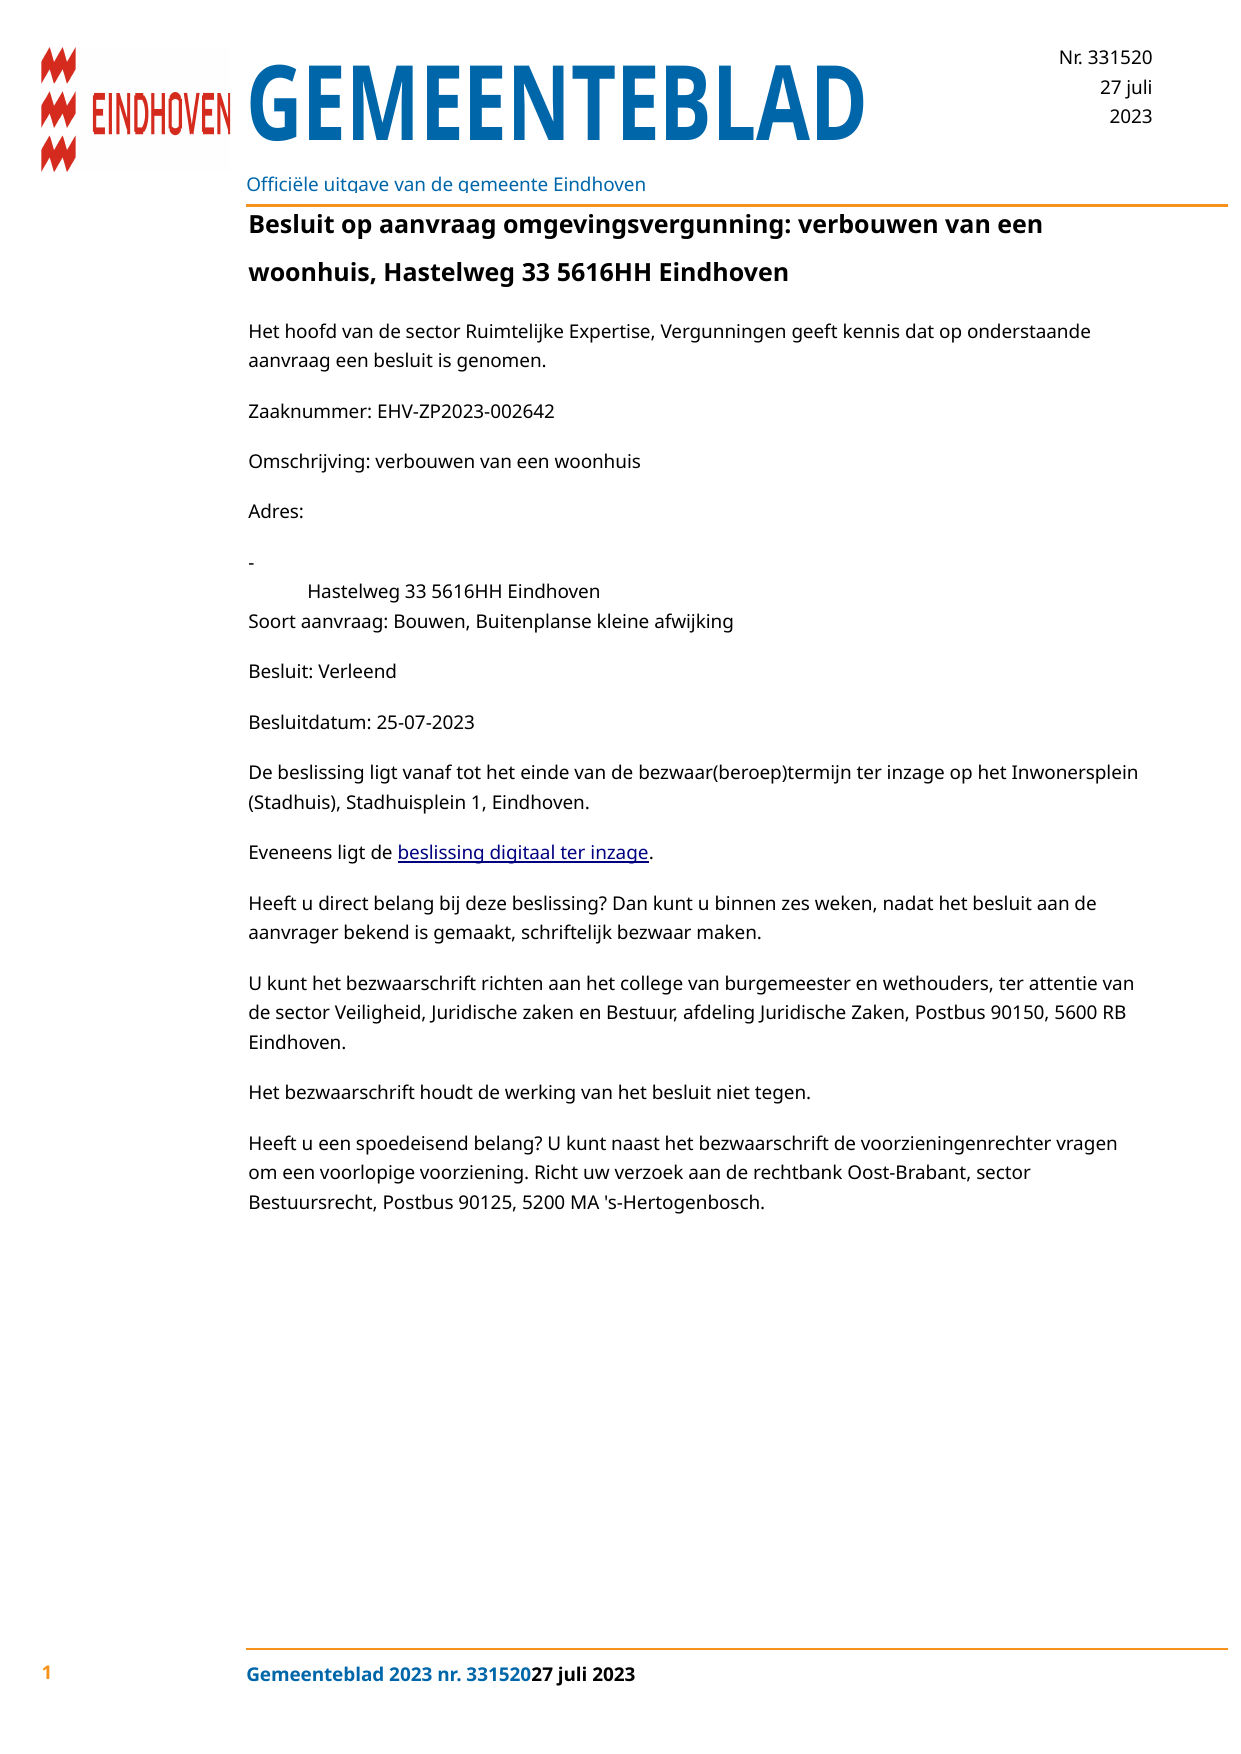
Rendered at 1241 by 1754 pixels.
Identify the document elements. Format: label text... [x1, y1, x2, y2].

text Besluit: Verleend [248, 659, 1152, 684]
text Het bezwaarschrift houdt de werking van het besluit niet tegen. [248, 1079, 1152, 1105]
text Omschrijving: verbouwen van een woonhuis [248, 448, 1152, 474]
list Hastelweg 33 5616HH Eindhoven [248, 579, 1152, 604]
text Heeft u direct belang bij deze beslissing? Dan kunt u binnen zes weken, nadat het besluit aan de aanvrager bekend is gemaakt, schriftelijk bezwaar maken. [248, 890, 1152, 945]
text Soort aanvraag: Bouwen, Buitenplanse kleine afwijking [248, 608, 1152, 634]
text Zaaknummer: EHV-ZP2023-002642 [248, 398, 1152, 424]
text Adres: [248, 499, 1152, 524]
picture [41, 47, 231, 172]
text Besluit op aanvraag omgevingsvergunning: verbouwen van een woonhuis, Hastelweg 33 5616HH Eindhoven [248, 207, 1152, 288]
text Heeft u een spoedeisend belang? U kunt naast het bezwaarschrift de voorzieningenrechter vragen om een voorlopige voorziening. Richt uw verzoek aan de rechtbank Oost-Brabant, sector Bestuursrecht, Postbus 90125, 5200 MA 's-Hertogenbosch. [248, 1130, 1152, 1215]
text Het hoofd van de sector Ruimtelijke Expertise, Vergunningen geeft kennis dat op onderstaande aanvraag een besluit is genomen. [248, 318, 1152, 373]
text Besluitdatum: 25-07-2023 [248, 709, 1152, 735]
text Eveneens ligt de beslissing digitaal ter inzage. [248, 839, 1152, 865]
text De beslissing ligt vanaf tot het einde van de bezwaar(beroep)termijn ter inzage op het Inwonersplein (Stadhuis), Stadhuisplein 1, Eindhoven. [248, 759, 1152, 815]
text U kunt het bezwaarschrift richten aan het college van burgemeester en wethouders, ter attentie van de sector Veiligheid, Juridische zaken en Bestuur, afdeling Juridische Zaken, Postbus 90150, 5600 RB Eindhoven. [248, 970, 1152, 1055]
